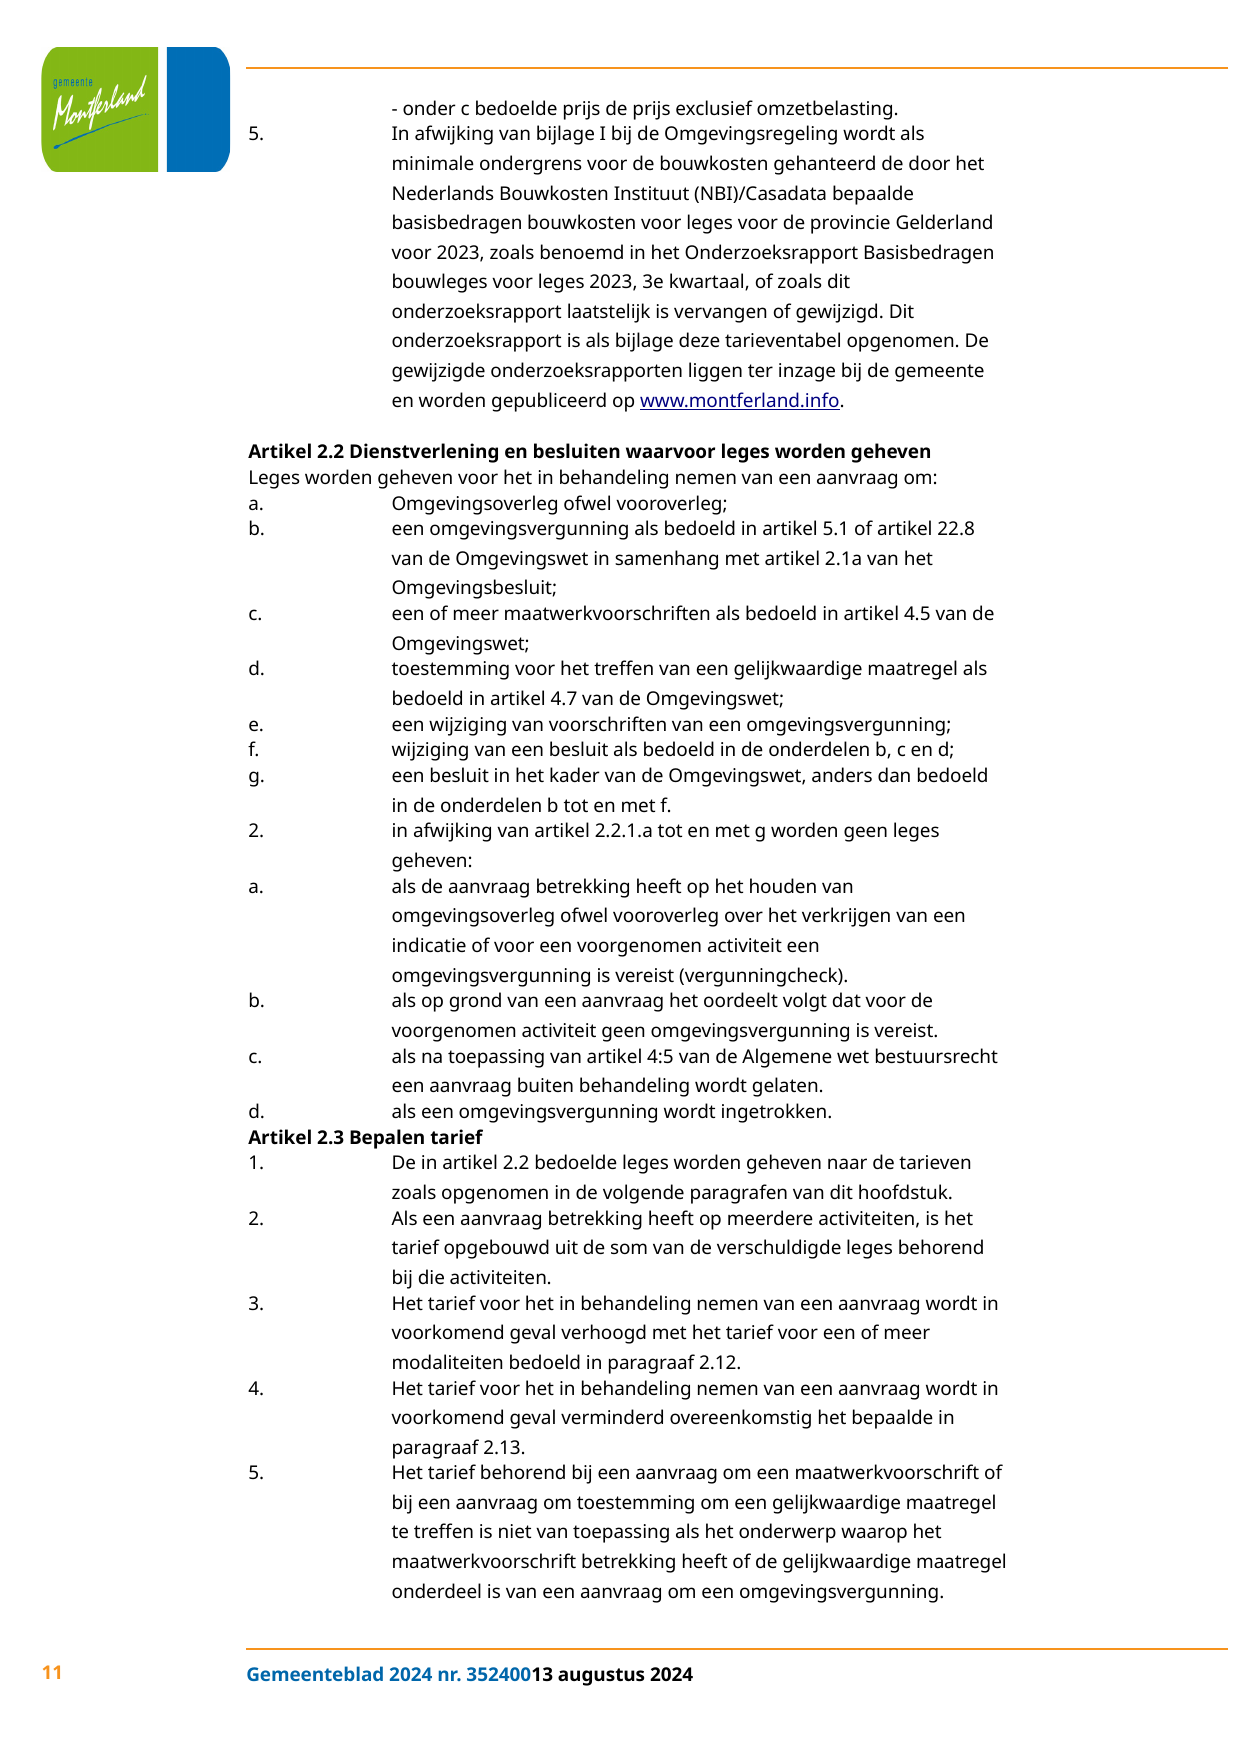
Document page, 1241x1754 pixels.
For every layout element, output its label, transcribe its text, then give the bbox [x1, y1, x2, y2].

table_cell 5. [248, 1460, 391, 1604]
table_cell een wijziging van voorschriften van een omgevingsvergunning; [391, 711, 1008, 737]
table_cell [1008, 1098, 1152, 1124]
table_cell [1008, 1205, 1152, 1290]
table_cell [1008, 515, 1152, 600]
table_cell [1008, 988, 1152, 1043]
table_cell [248, 413, 391, 438]
table_cell [391, 413, 1008, 438]
table_cell d. [248, 1098, 391, 1124]
table_cell [248, 95, 391, 121]
table_cell [1008, 818, 1152, 873]
table_cell [1008, 1043, 1152, 1098]
table_cell als na toepassing van artikel 4:5 van de Algemene wet bestuursrecht een aanvraag buiten behandeling wordt gelaten. [391, 1043, 1008, 1098]
table_cell 2. [248, 818, 391, 873]
table_cell [1008, 737, 1152, 762]
table_cell 4. [248, 1375, 391, 1459]
table_cell een omgevingsvergunning als bedoeld in artikel 5.1 of artikel 22.8 van de Omgevingswet in samenhang met artikel 2.1a van het Omgevingsbesluit; [391, 515, 1008, 600]
table_cell [1008, 413, 1152, 438]
table_cell [1008, 656, 1152, 711]
table_cell [1008, 464, 1152, 490]
table_cell b. [248, 988, 391, 1043]
table_cell Artikel 2.3 Bepalen tarief [248, 1124, 1008, 1149]
table_cell g. [248, 763, 391, 818]
table_cell [1008, 711, 1152, 737]
table_cell b. [248, 515, 391, 600]
table_cell Het tarief voor het in behandeling nemen van een aanvraag wordt in voorkomend geval verminderd overeenkomstig het bepaalde in paragraaf 2.13. [391, 1375, 1008, 1459]
table_cell e. [248, 711, 391, 737]
table_cell - onder c bedoelde prijs de prijs exclusief omzetbelasting. [391, 95, 1008, 121]
table_cell 2. [248, 1205, 391, 1290]
table_cell [1008, 1150, 1152, 1205]
table_cell [1008, 873, 1152, 987]
table_cell [1008, 490, 1152, 515]
table_cell wijziging van een besluit als bedoeld in de onderdelen b, c en d; [391, 737, 1008, 762]
table_cell 5. [248, 121, 391, 412]
table_cell c. [248, 1043, 391, 1098]
table_cell 1. [248, 1150, 391, 1205]
table_cell In afwijking van bijlage I bij de Omgevingsregeling wordt als minimale ondergrens voor de bouwkosten gehanteerd de door het Nederlands Bouwkosten Instituut (NBI)/Casadata bepaalde basisbedragen bouwkosten voor leges voor de provincie Gelderland voor 2023, zoals benoemd in het Onderzoeksrapport Basisbedragen bouwleges voor leges 2023, 3e kwartaal, of zoals dit onderzoeksrapport laatstelijk is vervangen of gewijzigd. Dit onderzoeksrapport is als bijlage deze tarieventabel opgenomen. De gewijzigde onderzoeksrapporten liggen ter inzage bij de gemeente en worden gepubliceerd op www.montferland.info. [391, 121, 1008, 412]
table_cell Het tarief voor het in behandeling nemen van een aanvraag wordt in voorkomend geval verhoogd met het tarief voor een of meer modaliteiten bedoeld in paragraaf 2.12. [391, 1290, 1008, 1375]
table_cell [1008, 438, 1152, 464]
table_cell c. [248, 600, 391, 656]
table_cell Leges worden geheven voor het in behandeling nemen van een aanvraag om: [248, 464, 1008, 490]
table_cell [1008, 1124, 1152, 1149]
table_cell toestemming voor het treffen van een gelijkwaardige maatregel als bedoeld in artikel 4.7 van de Omgevingswet; [391, 656, 1008, 711]
table_cell [1008, 763, 1152, 818]
table_cell De in artikel 2.2 bedoelde leges worden geheven naar de tarieven zoals opgenomen in de volgende paragrafen van dit hoofdstuk. [391, 1150, 1008, 1205]
table_cell in afwijking van artikel 2.2.1.a tot en met g worden geen leges geheven: [391, 818, 1008, 873]
picture [41, 47, 231, 172]
table_cell een besluit in het kader van de Omgevingswet, anders dan bedoeld in de onderdelen b tot en met f. [391, 763, 1008, 818]
table_cell [1008, 1460, 1152, 1604]
table_cell a. [248, 490, 391, 515]
table_cell Het tarief behorend bij een aanvraag om een maatwerkvoorschrift of bij een aanvraag om toestemming om een gelijkwaardige maatregel te treffen is niet van toepassing als het onderwerp waarop het maatwerkvoorschrift betrekking heeft of de gelijkwaardige maatregel onderdeel is van een aanvraag om een omgevingsvergunning. [391, 1460, 1008, 1604]
table_cell als een omgevingsvergunning wordt ingetrokken. [391, 1098, 1008, 1124]
table_cell 3. [248, 1290, 391, 1375]
table_cell [1008, 95, 1152, 121]
table_cell Als een aanvraag betrekking heeft op meerdere activiteiten, is het tarief opgebouwd uit de som van de verschuldigde leges behorend bij die activiteiten. [391, 1205, 1008, 1290]
table_cell [1008, 600, 1152, 656]
table_cell als op grond van een aanvraag het oordeelt volgt dat voor de voorgenomen activiteit geen omgevingsvergunning is vereist. [391, 988, 1008, 1043]
table_cell [1008, 1375, 1152, 1459]
table_cell een of meer maatwerkvoorschriften als bedoeld in artikel 4.5 van de Omgevingswet; [391, 600, 1008, 656]
table_cell als de aanvraag betrekking heeft op het houden van omgevingsoverleg ofwel vooroverleg over het verkrijgen van een indicatie of voor een voorgenomen activiteit een omgevingsvergunning is vereist (vergunningcheck). [391, 873, 1008, 987]
table_cell [1008, 121, 1152, 412]
table_cell a. [248, 873, 391, 987]
table_cell Artikel 2.2 Dienstverlening en besluiten waarvoor leges worden geheven [248, 438, 1008, 464]
table_cell Omgevingsoverleg ofwel vooroverleg; [391, 490, 1008, 515]
table_cell f. [248, 737, 391, 762]
table_cell [1008, 1290, 1152, 1375]
table_cell d. [248, 656, 391, 711]
